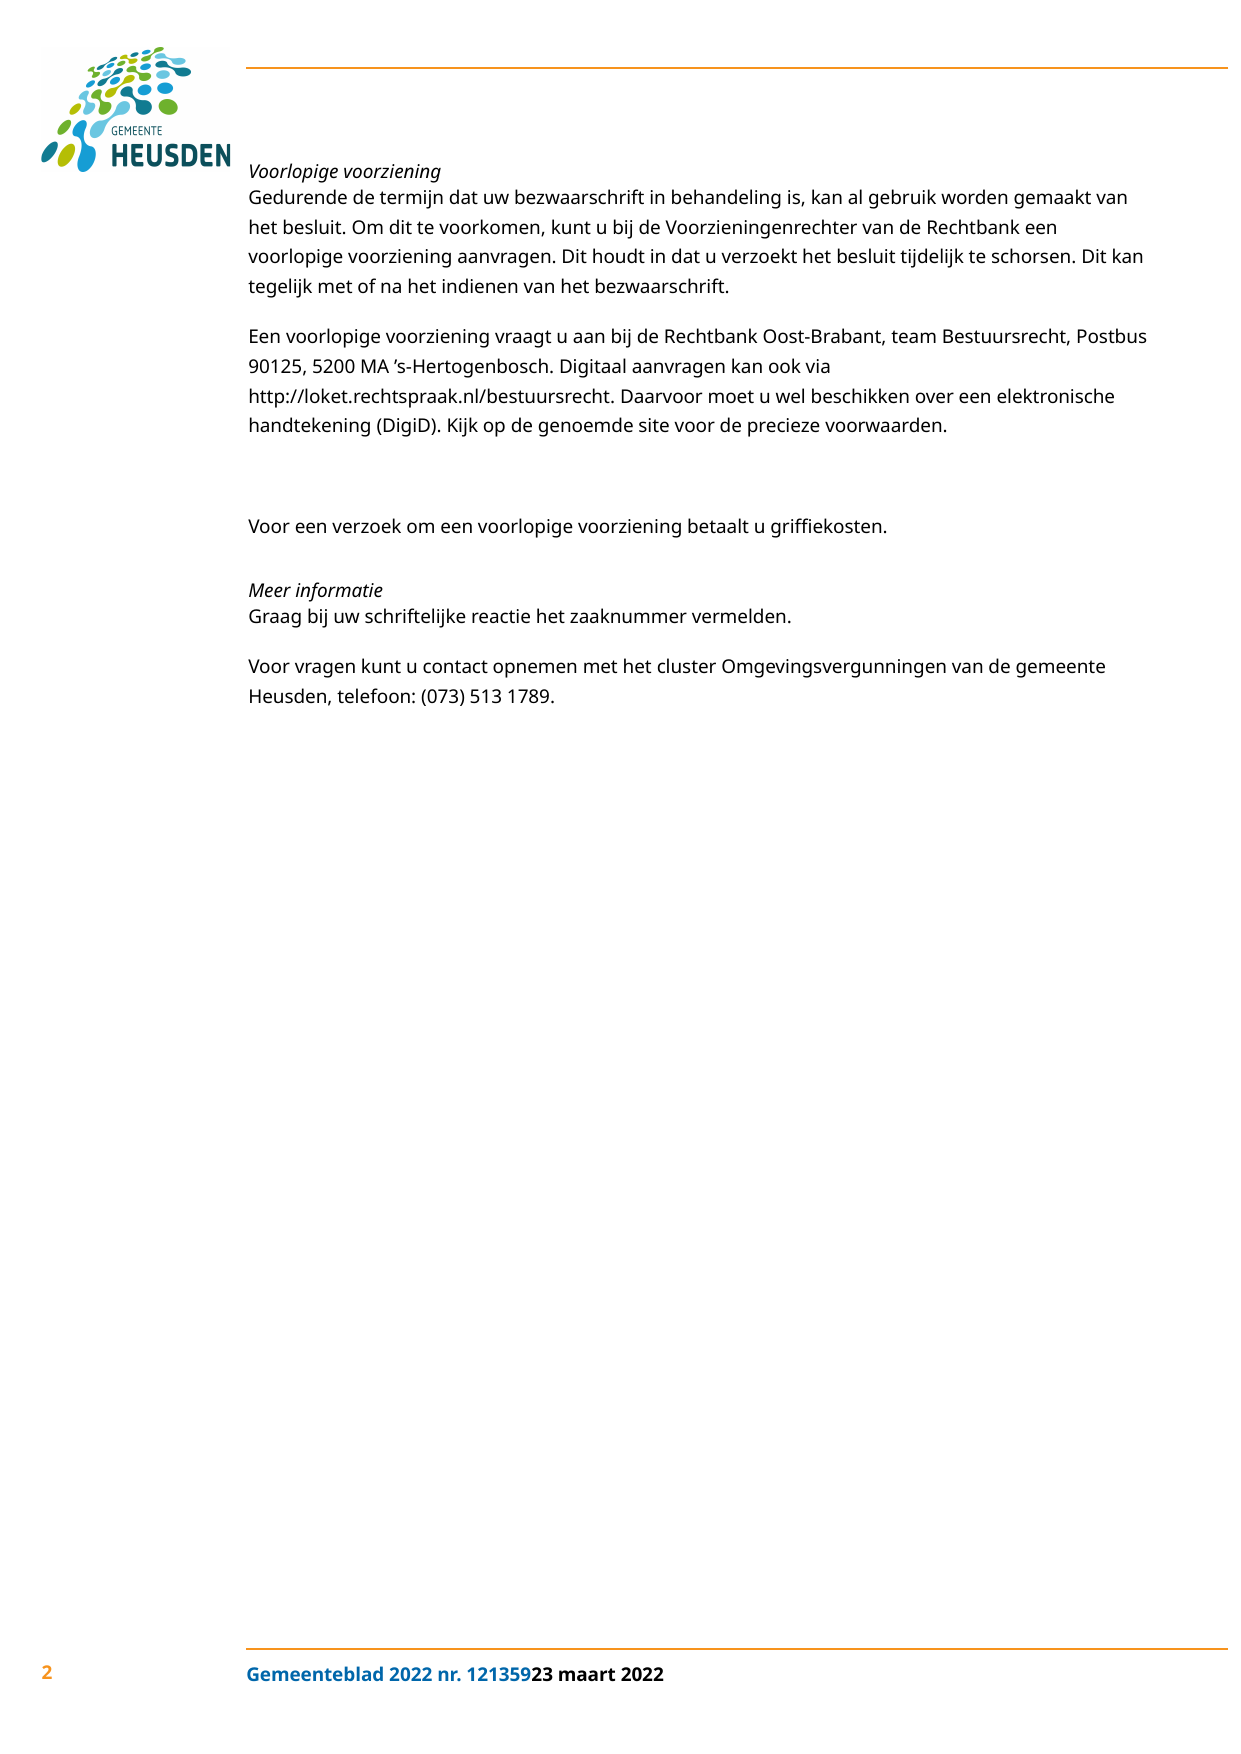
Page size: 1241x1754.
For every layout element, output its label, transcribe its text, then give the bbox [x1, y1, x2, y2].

text Graag bij uw schriftelijke reactie het zaaknummer vermelden. [248, 603, 1152, 629]
text Voorlopige voorziening [248, 159, 1152, 184]
text Voor vragen kunt u contact opnemen met het cluster Omgevingsvergunningen van de gemeente Heusden, telefoon: (073) 513 1789. [248, 653, 1152, 709]
text Een voorlopige voorziening vraagt u aan bij de Rechtbank Oost-Brabant, team Bestuursrecht, Postbus 90125, 5200 MA ’s-Hertogenbosch. Digitaal aanvragen kan ook via http://loket.rechtspraak.nl/bestuursrecht. Daarvoor moet u wel beschikken over een elektronische handtekening (DigiD). Kijk op de genoemde site voor de precieze voorwaarden. [248, 324, 1152, 438]
text Voor een verzoek om een voorlopige voorziening betaalt u griffiekosten. [248, 513, 1152, 539]
text Gedurende de termijn dat uw bezwaarschrift in behandeling is, kan al gebruik worden gemaakt van het besluit. Om dit te voorkomen, kunt u bij de Voorzieningenrechter van de Rechtbank een voorlopige voorziening aanvragen. Dit houdt in dat u verzoekt het besluit tijdelijk te schorsen. Dit kan tegelijk met of na het indienen van het bezwaarschrift. [248, 184, 1152, 299]
picture [41, 47, 231, 172]
text Meer informatie [248, 577, 1152, 603]
